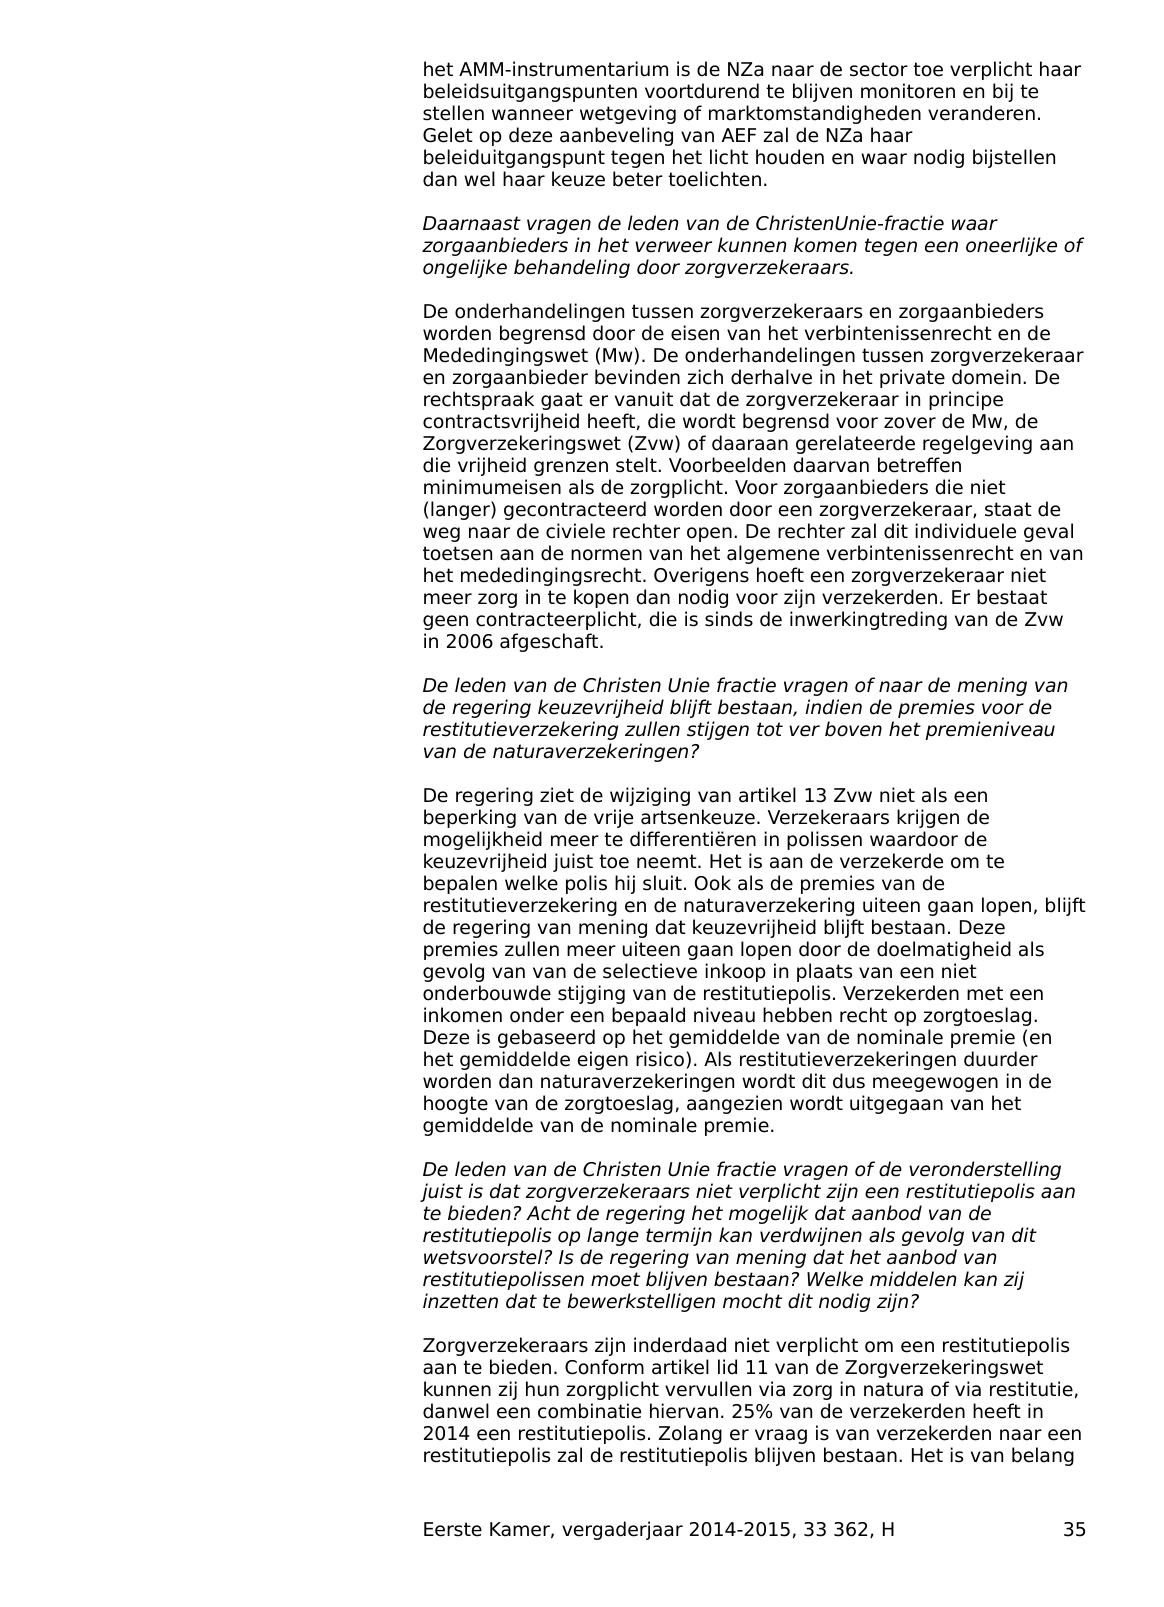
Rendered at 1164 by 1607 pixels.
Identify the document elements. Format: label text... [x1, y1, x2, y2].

text De regering ziet de wijziging van artikel 13 Zvw niet als een beperking van de vrije artsenkeuze. Verzekeraars krijgen de mogelijkheid meer te differentiëren in polissen waardoor de keuzevrijheid juist toe neemt. Het is aan de verzekerde om te bepalen welke polis hij sluit. Ook als de premies van de restitutieverzekering en de naturaverzekering uiteen gaan lopen, blijft de regering van mening dat keuzevrijheid blijft bestaan. Deze premies zullen meer uiteen gaan lopen door de doelmatigheid als gevolg van van de selectieve inkoop in plaats van een niet onderbouwde stijging van de restitutiepolis. Verzekerden met een inkomen onder een bepaald niveau hebben recht op zorgtoeslag. Deze is gebaseerd op het gemiddelde van de nominale premie (en het gemiddelde eigen risico). Als restitutieverzekeringen duurder worden dan naturaverzekeringen wordt dit dus meegewogen in de hoogte van de zorgtoeslag, aangezien wordt uitgegaan van het gemiddelde van de nominale premie. [422, 785, 1087, 1137]
text De onderhandelingen tussen zorgverzekeraars en zorgaanbieders worden begrensd door de eisen van het verbintenissenrecht en de Mededingingswet (Mw). De onderhandelingen tussen zorgverzekeraar en zorgaanbieder bevinden zich derhalve in het private domein. De rechtspraak gaat er vanuit dat de zorgverzekeraar in principe contractsvrijheid heeft, die wordt begrensd voor zover de Mw, de Zorgverzekeringswet (Zvw) of daaraan gerelateerde regelgeving aan die vrijheid grenzen stelt. Voorbeelden daarvan betreffen minimumeisen als de zorgplicht. Voor zorgaanbieders die niet (langer) gecontracteerd worden door een zorgverzekeraar, staat de weg naar de civiele rechter open. De rechter zal dit individuele geval toetsen aan de normen van het algemene verbintenissenrecht en van het mededingingsrecht. Overigens hoeft een zorgverzekeraar niet meer zorg in te kopen dan nodig voor zijn verzekerden. Er bestaat geen contracteerplicht, die is sinds de inwerkingtreding van de Zvw in 2006 afgeschaft. [422, 301, 1087, 653]
text het AMM-instrumentarium is de NZa naar de sector toe verplicht haar beleidsuitgangspunten voortdurend te blijven monitoren en bij te stellen wanneer wetgeving of marktomstandigheden veranderen. Gelet op deze aanbeveling van AEF zal de NZa haar beleiduitgangspunt tegen het licht houden en waar nodig bijstellen dan wel haar keuze beter toelichten. [422, 59, 1087, 191]
text Zorgverzekeraars zijn inderdaad niet verplicht om een restitutiepolis aan te bieden. Conform artikel lid 11 van de Zorgverzekeringswet kunnen zij hun zorgplicht vervullen via zorg in natura of via restitutie, danwel een combinatie hiervan. 25% van de verzekerden heeft in 2014 een restitutiepolis. Zolang er vraag is van verzekerden naar een restitutiepolis zal de restitutiepolis blijven bestaan. Het is van belang [422, 1335, 1087, 1467]
text De leden van de Christen Unie fractie vragen of naar de mening van de regering keuzevrijheid blijft bestaan, indien de premies voor de restitutieverzekering zullen stijgen tot ver boven het premieniveau van de naturaverzekeringen? [422, 675, 1087, 763]
text De leden van de Christen Unie fractie vragen of de veronderstelling juist is dat zorgverzekeraars niet verplicht zijn een restitutiepolis aan te bieden? Acht de regering het mogelijk dat aanbod van de restitutiepolis op lange termijn kan verdwijnen als gevolg van dit wetsvoorstel? Is de regering van mening dat het aanbod van restitutiepolissen moet blijven bestaan? Welke middelen kan zij inzetten dat te bewerkstelligen mocht dit nodig zijn? [422, 1159, 1087, 1313]
text Daarnaast vragen de leden van de ChristenUnie-fractie waar zorgaanbieders in het verweer kunnen komen tegen een oneerlijke of ongelijke behandeling door zorgverzekeraars. [422, 213, 1087, 279]
